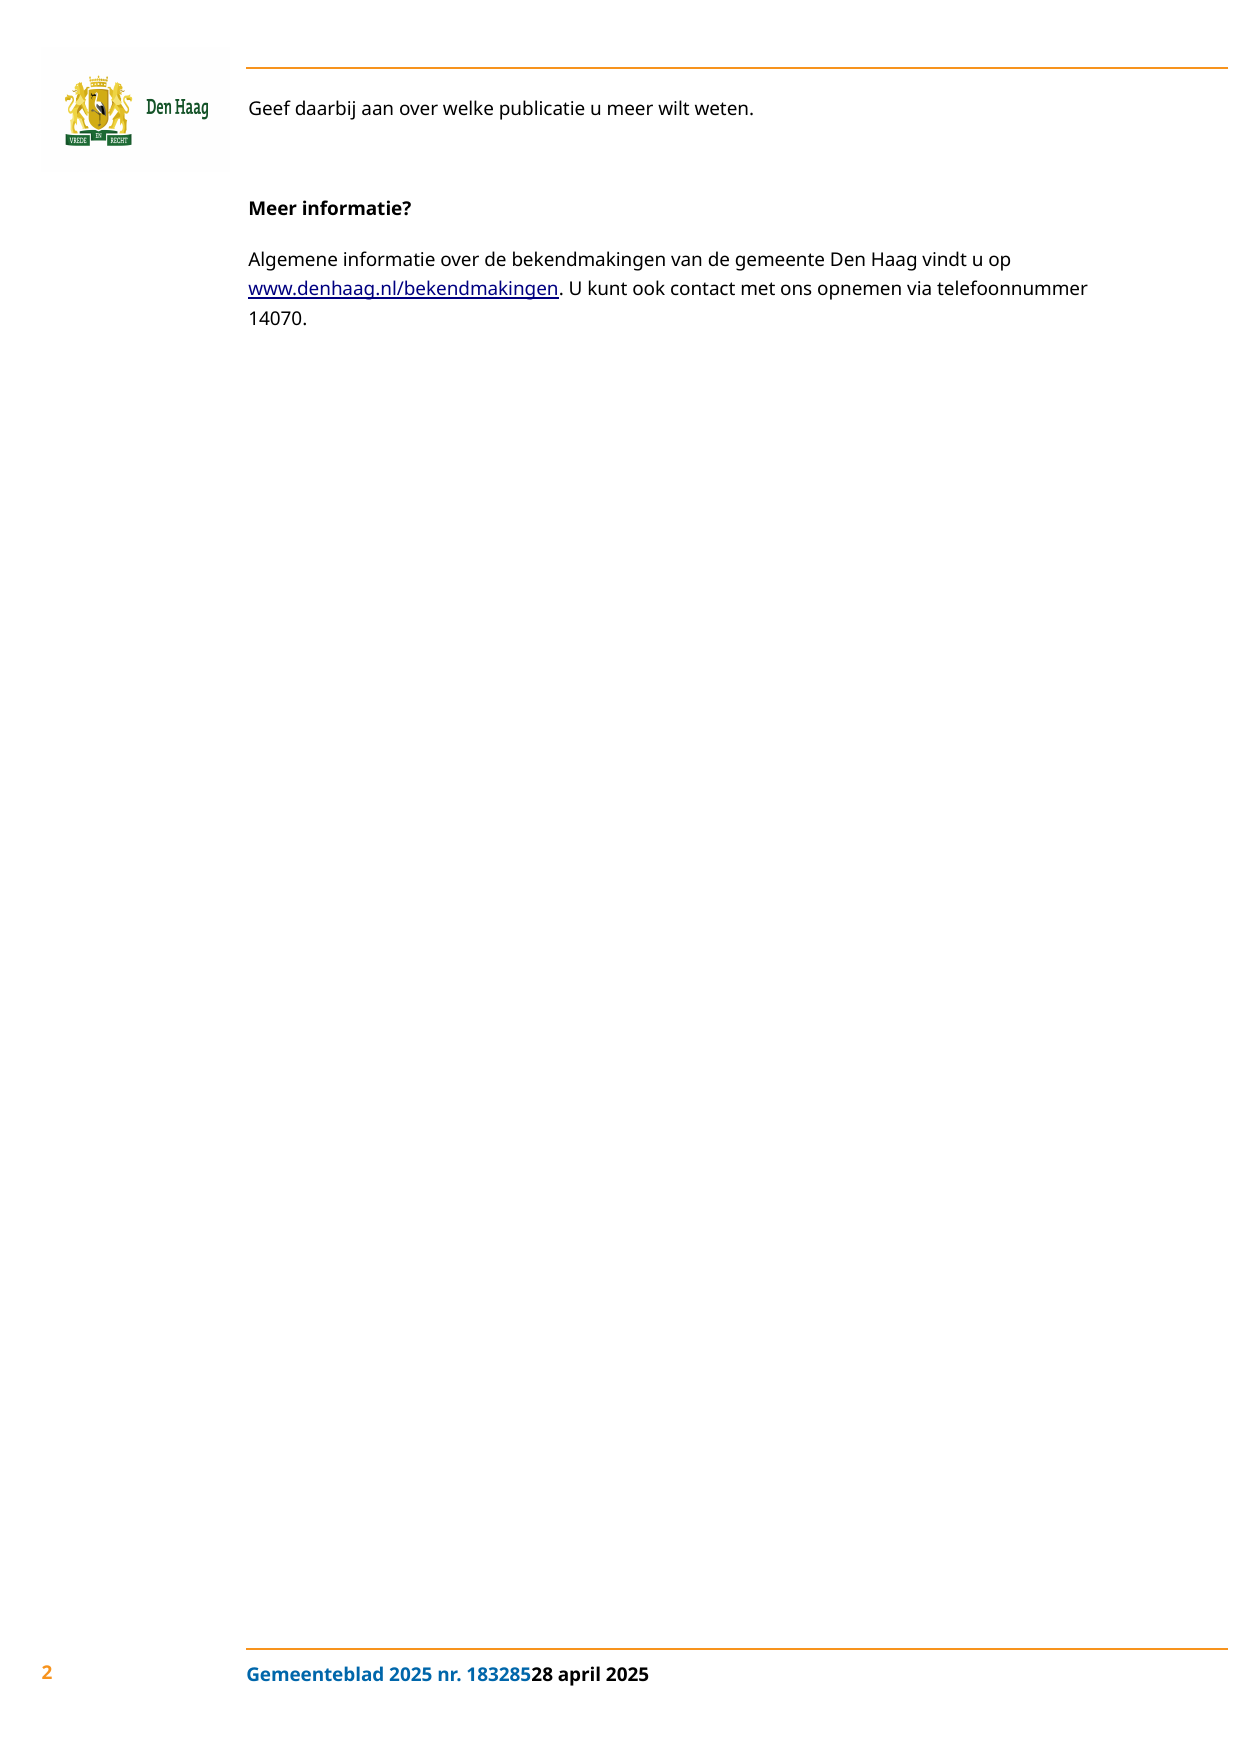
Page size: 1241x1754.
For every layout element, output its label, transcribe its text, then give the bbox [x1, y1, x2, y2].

text Algemene informatie over de bekendmakingen van de gemeente Den Haag vindt u op www.denhaag.nl/bekendmakingen. U kunt ook contact met ons opnemen via telefoonnummer 14070. [248, 246, 1152, 331]
picture [41, 47, 231, 172]
text Meer informatie? [248, 196, 1152, 221]
text Geef daarbij aan over welke publicatie u meer wilt weten. [248, 95, 1152, 121]
